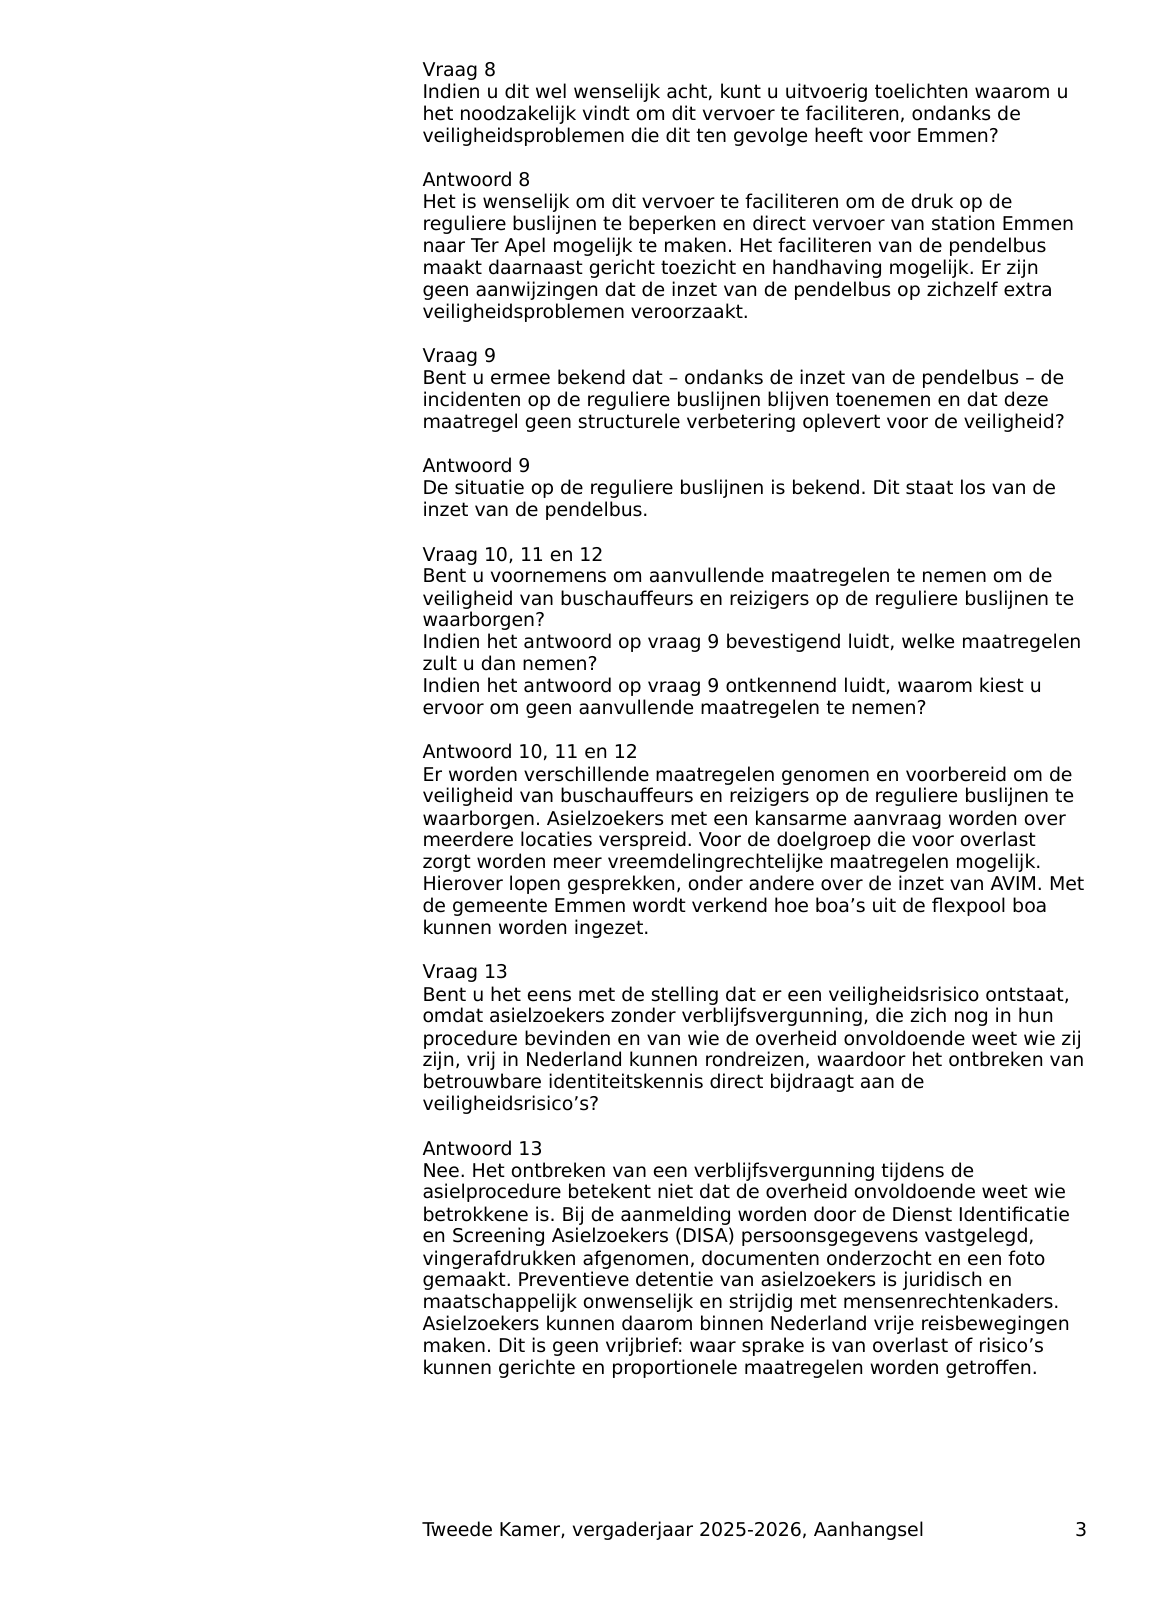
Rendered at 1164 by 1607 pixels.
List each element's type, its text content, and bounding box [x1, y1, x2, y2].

text De situatie op de reguliere buslijnen is bekend. Dit staat los van de inzet van de pendelbus. [422, 477, 1087, 521]
text Vraag 9 [422, 345, 1087, 367]
text Antwoord 8 [422, 169, 1087, 191]
text Er worden verschillende maatregelen genomen en voorbereid om de veiligheid van buschauffeurs en reizigers op de reguliere buslijnen te waarborgen. Asielzoekers met een kansarme aanvraag worden over meerdere locaties verspreid. Voor de doelgroep die voor overlast zorgt worden meer vreemdelingrechtelijke maatregelen mogelijk. Hierover lopen gesprekken, onder andere over de inzet van AVIM. Met de gemeente Emmen wordt verkend hoe boa’s uit de flexpool boa kunnen worden ingezet. [422, 763, 1087, 939]
text Indien u dit wel wenselijk acht, kunt u uitvoerig toelichten waarom u het noodzakelijk vindt om dit vervoer te faciliteren, ondanks de veiligheidsproblemen die dit ten gevolge heeft voor Emmen? [422, 81, 1087, 147]
text Bent u het eens met de stelling dat er een veiligheidsrisico ontstaat, omdat asielzoekers zonder verblijfsvergunning, die zich nog in hun procedure bevinden en van wie de overheid onvoldoende weet wie zij zijn, vrij in Nederland kunnen rondreizen, waardoor het ontbreken van betrouwbare identiteitskennis direct bijdraagt aan de veiligheidsrisico’s? [422, 983, 1087, 1115]
text Antwoord 13 [422, 1137, 1087, 1159]
text Het is wenselijk om dit vervoer te faciliteren om de druk op de reguliere buslijnen te beperken en direct vervoer van station Emmen naar Ter Apel mogelijk te maken. Het faciliteren van de pendelbus maakt daarnaast gericht toezicht en handhaving mogelijk. Er zijn geen aanwijzingen dat de inzet van de pendelbus op zichzelf extra veiligheidsproblemen veroorzaakt. [422, 191, 1087, 323]
text Antwoord 10, 11 en 12 [422, 741, 1087, 763]
text Indien het antwoord op vraag 9 bevestigend luidt, welke maatregelen zult u dan nemen? [422, 631, 1087, 675]
text Vraag 13 [422, 961, 1087, 983]
text Nee. Het ontbreken van een verblijfsvergunning tijdens de asielprocedure betekent niet dat de overheid onvoldoende weet wie betrokkene is. Bij de aanmelding worden door de Dienst Identificatie en Screening Asielzoekers (DISA) persoonsgegevens vastgelegd, vingerafdrukken afgenomen, documenten onderzocht en een foto gemaakt. Preventieve detentie van asielzoekers is juridisch en maatschappelijk onwenselijk en strijdig met mensenrechtenkaders. Asielzoekers kunnen daarom binnen Nederland vrije reisbewegingen maken. Dit is geen vrijbrief: waar sprake is van overlast of risico’s kunnen gerichte en proportionele maatregelen worden getroffen. [422, 1159, 1087, 1379]
text Bent u voornemens om aanvullende maatregelen te nemen om de veiligheid van buschauffeurs en reizigers op de reguliere buslijnen te waarborgen? [422, 565, 1087, 631]
text Bent u ermee bekend dat – ondanks de inzet van de pendelbus – de incidenten op de reguliere buslijnen blijven toenemen en dat deze maatregel geen structurele verbetering oplevert voor de veiligheid? [422, 367, 1087, 433]
text Antwoord 9 [422, 455, 1087, 477]
text Vraag 10, 11 en 12 [422, 543, 1087, 565]
text Indien het antwoord op vraag 9 ontkennend luidt, waarom kiest u ervoor om geen aanvullende maatregelen te nemen? [422, 675, 1087, 719]
text Vraag 8 [422, 59, 1087, 81]
